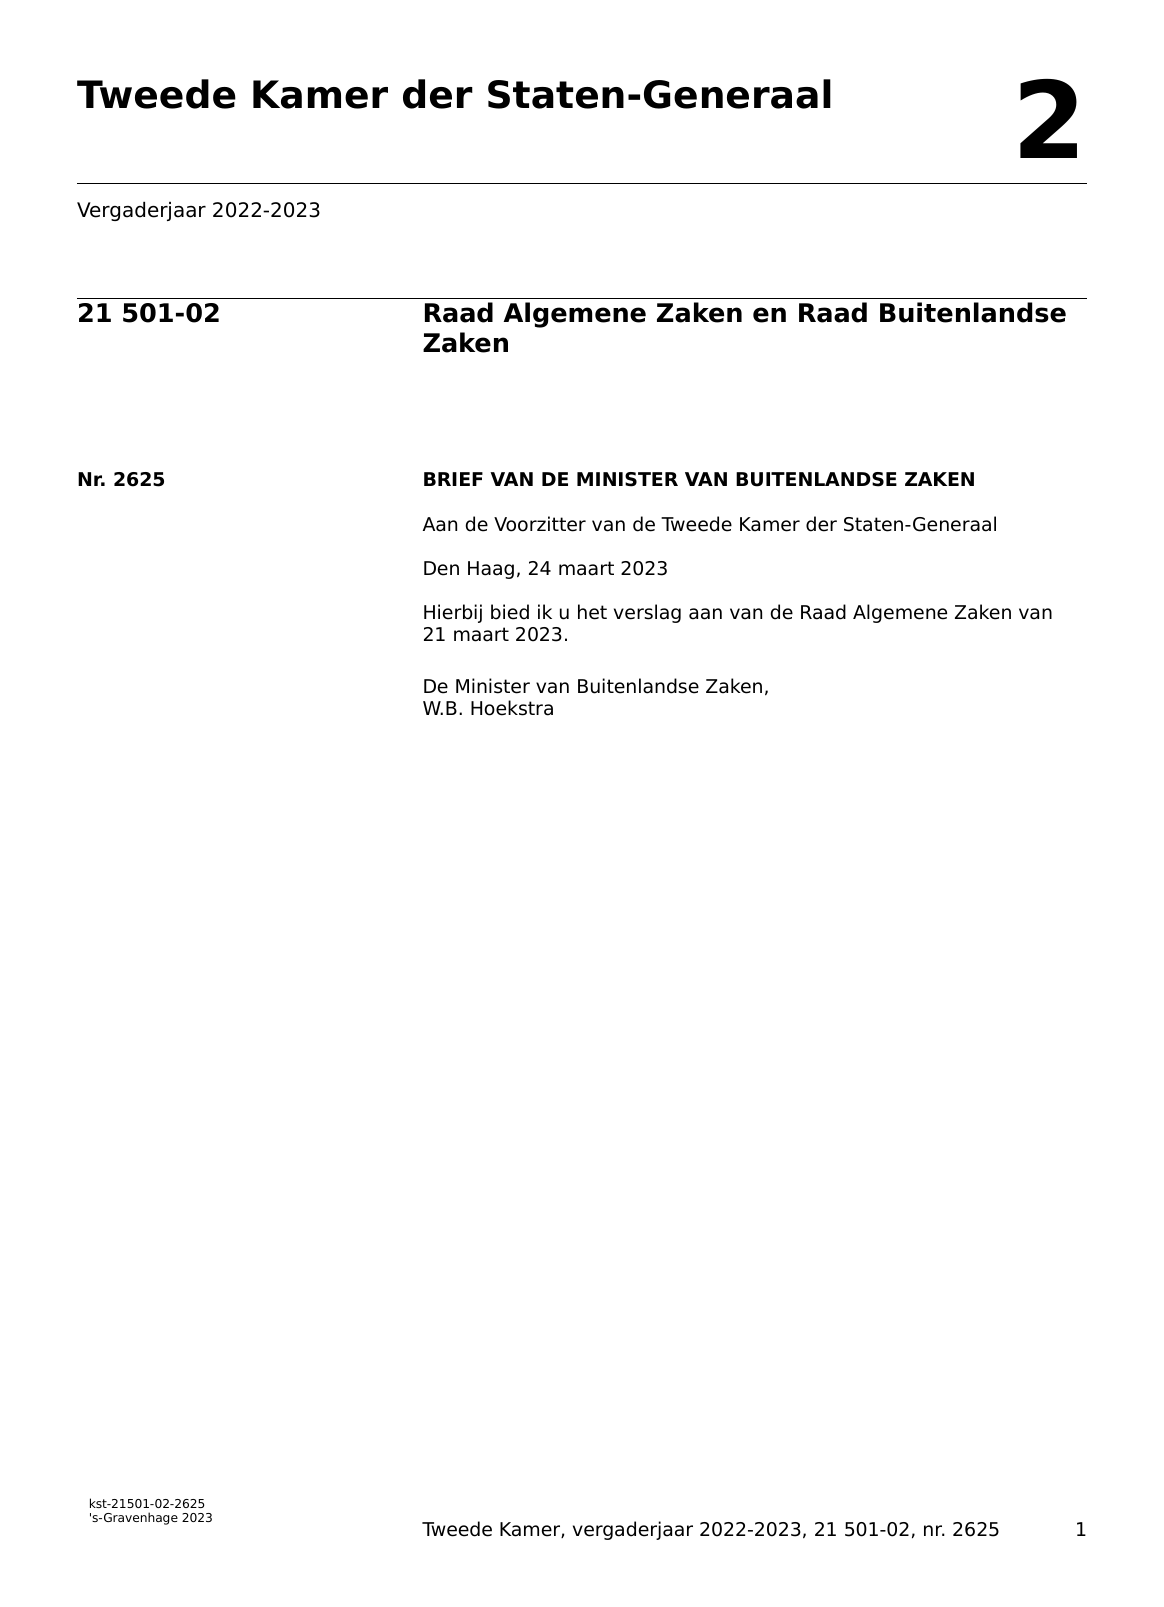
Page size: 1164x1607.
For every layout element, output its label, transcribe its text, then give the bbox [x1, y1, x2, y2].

text Hierbij bied ik u het verslag aan van de Raad Algemene Zaken van 21 maart 2023. [422, 602, 1087, 646]
text Den Haag, 24 maart 2023 [422, 558, 1087, 580]
text De Minister van Buitenlandse Zaken, W.B. Hoekstra [422, 676, 1087, 720]
text kst-21501-02-2625 [88, 1497, 323, 1511]
subtitle Nr. 2625 BRIEF VAN DE MINISTER VAN BUITENLANDSE ZAKEN [77, 469, 1087, 491]
table_cell Vergaderjaar 2022-2023 [77, 184, 1087, 298]
text Aan de Voorzitter van de Tweede Kamer der Staten-Generaal [422, 513, 1087, 536]
text 's-Gravenhage 2023 [88, 1511, 323, 1525]
table_header 2 [886, 59, 1087, 183]
table_header Tweede Kamer der Staten-Generaal [77, 59, 886, 183]
subtitle 21 501-02 Raad Algemene Zaken en Raad Buitenlandse Zaken [77, 299, 1087, 358]
